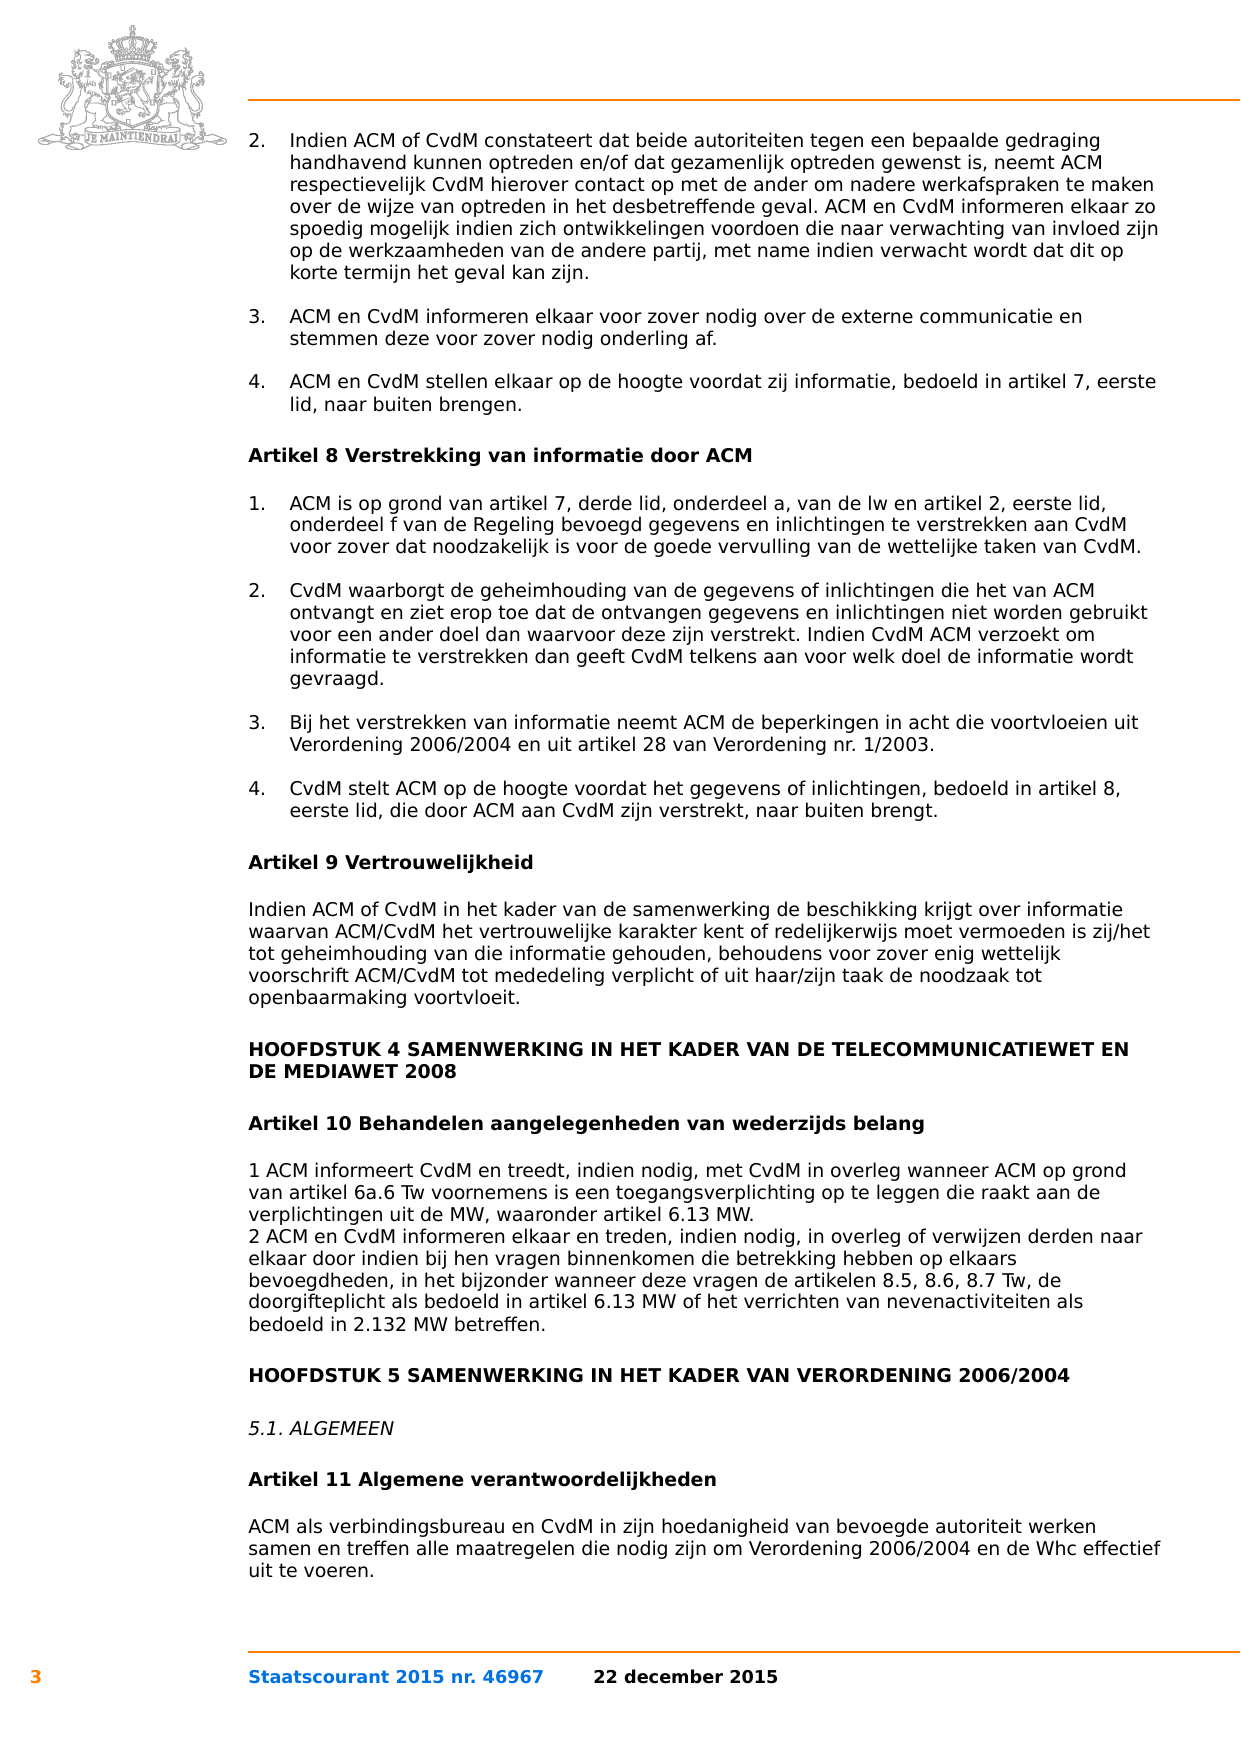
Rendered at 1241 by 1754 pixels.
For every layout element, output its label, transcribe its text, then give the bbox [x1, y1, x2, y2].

subtitle Artikel 10 Behandelen aangelegenheden van wederzijds belang [248, 1113, 1163, 1134]
subtitle Artikel 8 Verstrekking van informatie door ACM [248, 445, 1163, 467]
text 3. Bij het verstrekken van informatie neemt ACM de beperkingen in acht die voortvloeien uit Verordening 2006/2004 en uit artikel 28 van Verordening nr. 1/2003. [248, 712, 1163, 756]
text 2 ACM en CvdM informeren elkaar en treden, indien nodig, in overleg of verwijzen derden naar elkaar door indien bij hen vragen binnenkomen die betrekking hebben op elkaars bevoegdheden, in het bijzonder wanneer deze vragen de artikelen 8.5, 8.6, 8.7 Tw, de doorgifteplicht als bedoeld in artikel 6.13 MW of het verrichten van nevenactiviteiten als bedoeld in 2.132 MW betreffen. [248, 1226, 1163, 1335]
text Indien ACM of CvdM in het kader van de samenwerking de beschikking krijgt over informatie waarvan ACM/CvdM het vertrouwelijke karakter kent of redelijkerwijs moet vermoeden is zij/het tot geheimhouding van die informatie gehouden, behoudens voor zover enig wettelijk voorschrift ACM/CvdM tot mededeling verplicht of uit haar/zijn taak de noodzaak tot openbaarmaking voortvloeit. [248, 899, 1163, 1009]
text 2. CvdM waarborgt de geheimhouding van de gegevens of inlichtingen die het van ACM ontvangt en ziet erop toe dat de ontvangen gegevens en inlichtingen niet worden gebruikt voor een ander doel dan waarvoor deze zijn verstrekt. Indien CvdM ACM verzoekt om informatie te verstrekken dan geeft CvdM telkens aan voor welk doel de informatie wordt gevraagd. [248, 580, 1163, 690]
subtitle 5.1. ALGEMEEN [248, 1417, 1163, 1439]
text 1 ACM informeert CvdM en treedt, indien nodig, met CvdM in overleg wanneer ACM op grond van artikel 6a.6 Tw voornemens is een toegangsverplichting op te leggen die raakt aan de verplichtingen uit de MW, waaronder artikel 6.13 MW. [248, 1159, 1163, 1226]
text 1. ACM is op grond van artikel 7, derde lid, onderdeel a, van de lw en artikel 2, eerste lid, onderdeel f van de Regeling bevoegd gegevens en inlichtingen te verstrekken aan CvdM voor zover dat noodzakelijk is voor de goede vervulling van de wettelijke taken van CvdM. [248, 492, 1163, 558]
subtitle Artikel 11 Algemene verantwoordelijkheden [248, 1469, 1163, 1491]
text 3. ACM en CvdM informeren elkaar voor zover nodig over de externe communicatie en stemmen deze voor zover nodig onderling af. [248, 306, 1163, 349]
subtitle HOOFDSTUK 5 SAMENWERKING IN HET KADER VAN VERORDENING 2006/2004 [248, 1365, 1163, 1387]
subtitle Artikel 9 Vertrouwelijkheid [248, 852, 1163, 874]
text 2. Indien ACM of CvdM constateert dat beide autoriteiten tegen een bepaalde gedraging handhavend kunnen optreden en/of dat gezamenlijk optreden gewenst is, neemt ACM respectievelijk CvdM hierover contact op met de ander om nadere werkafspraken te maken over de wijze van optreden in het desbetreffende geval. ACM en CvdM informeren elkaar zo spoedig mogelijk indien zich ontwikkelingen voordoen die naar verwachting van invloed zijn op de werkzaamheden van de andere partij, met name indien verwacht wordt dat dit op korte termijn het geval kan zijn. [248, 130, 1163, 284]
text 4. CvdM stelt ACM op de hoogte voordat het gegevens of inlichtingen, bedoeld in artikel 8, eerste lid, die door ACM aan CvdM zijn verstrekt, naar buiten brengt. [248, 778, 1163, 822]
text 4. ACM en CvdM stellen elkaar op de hoogte voordat zij informatie, bedoeld in artikel 7, eerste lid, naar buiten brengen. [248, 371, 1163, 415]
picture [38, 25, 227, 150]
subtitle HOOFDSTUK 4 SAMENWERKING IN HET KADER VAN DE TELECOMMUNICATIEWET EN DE MEDIAWET 2008 [248, 1039, 1163, 1083]
text ACM als verbindingsbureau en CvdM in zijn hoedanigheid van bevoegde autoriteit werken samen en treffen alle maatregelen die nodig zijn om Verordening 2006/2004 en de Whc effectief uit te voeren. [248, 1516, 1163, 1582]
